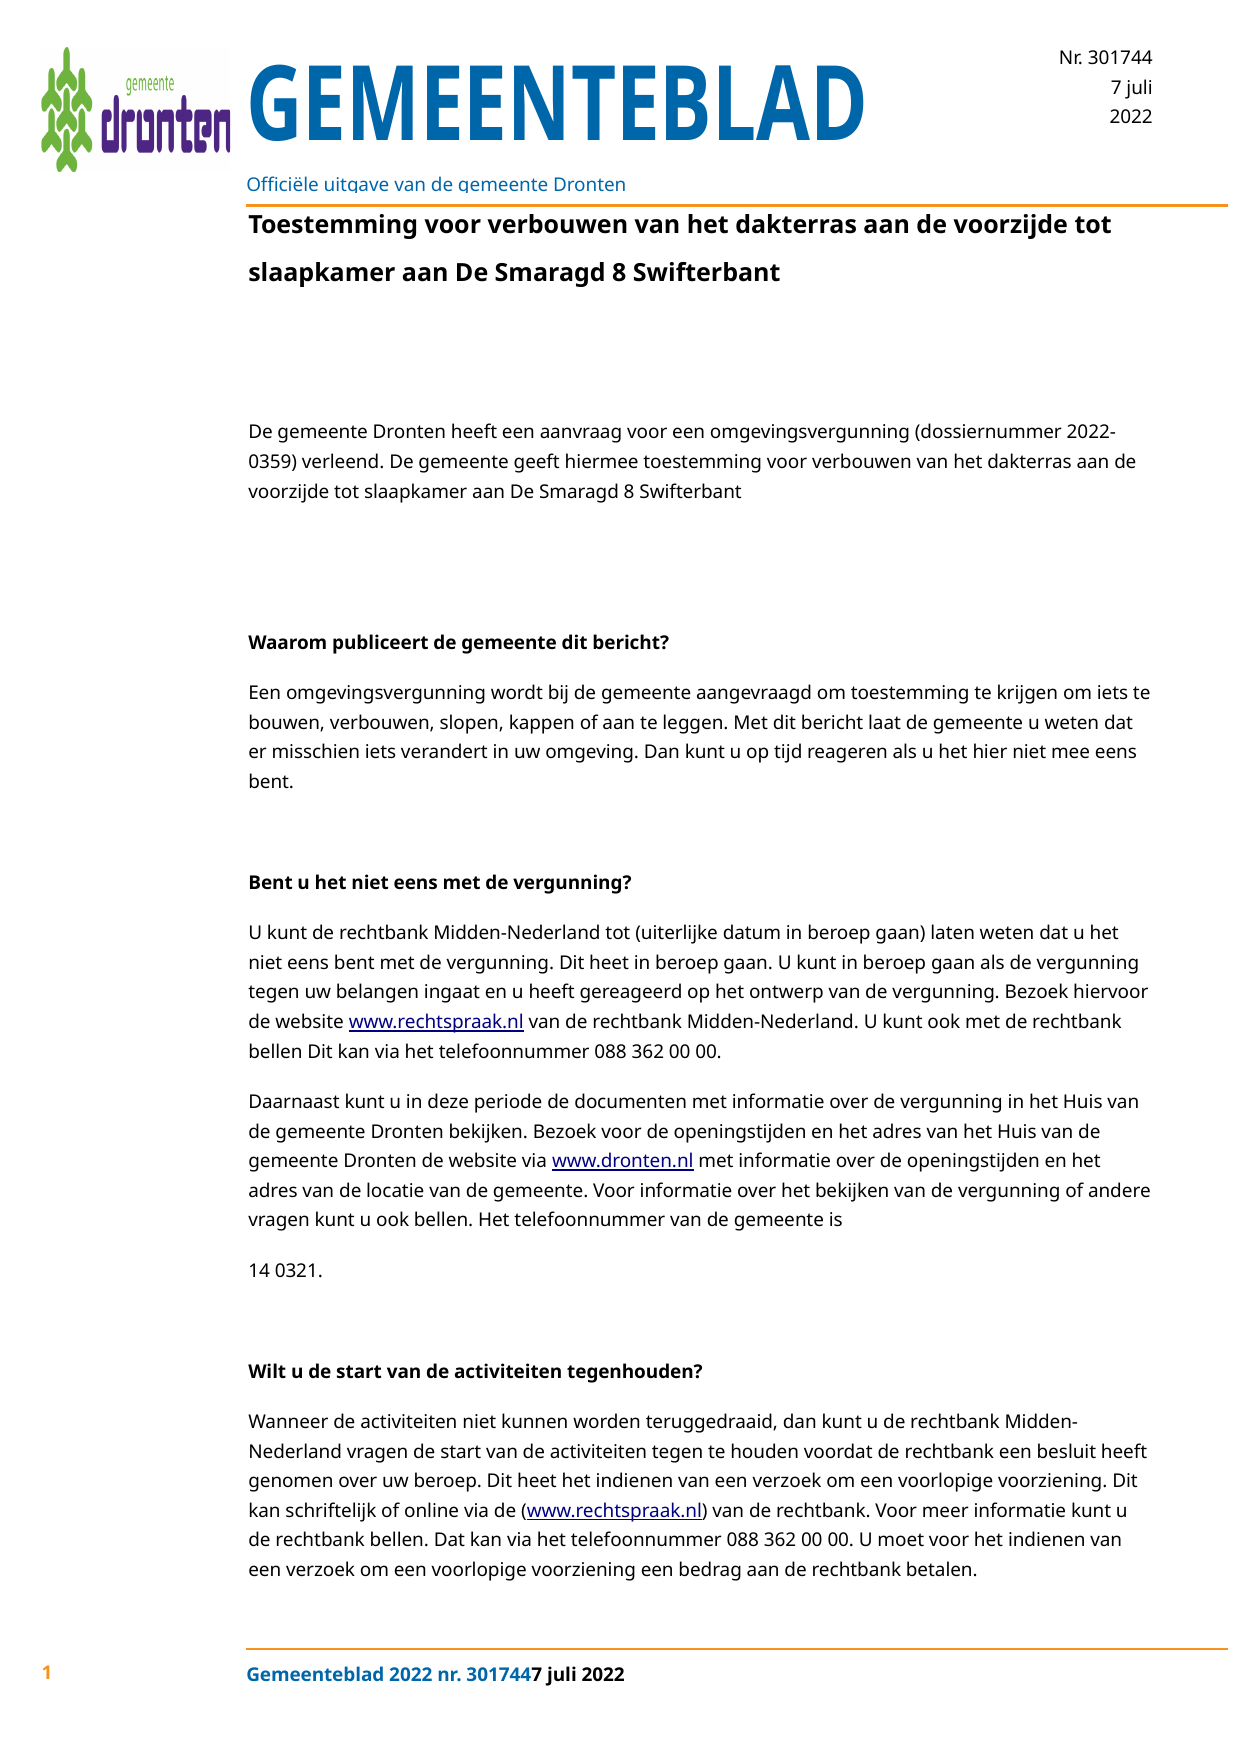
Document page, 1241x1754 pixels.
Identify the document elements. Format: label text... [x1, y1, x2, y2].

text Waarom publiceert de gemeente dit bericht? [248, 629, 1152, 655]
text Bent u het niet eens met de vergunning? [248, 869, 1152, 895]
text De gemeente Dronten heeft een aanvraag voor een omgevingsvergunning (dossiernummer 2022-0359) verleend. De gemeente geeft hiermee toestemming voor verbouwen van het dakterras aan de voorzijde tot slaapkamer aan De Smaragd 8 Swifterbant [248, 419, 1152, 504]
text U kunt de rechtbank Midden-Nederland tot (uiterlijke datum in beroep gaan) laten weten dat u het niet eens bent met de vergunning. Dit heet in beroep gaan. U kunt in beroep gaan als de vergunning tegen uw belangen ingaat en u heeft gereageerd op het ontwerp van de vergunning. Bezoek hiervoor de website www.rechtspraak.nl van de rechtbank Midden-Nederland. U kunt ook met de rechtbank bellen Dit kan via het telefoonnummer 088 362 00 00. [248, 919, 1152, 1064]
text Toestemming voor verbouwen van het dakterras aan de voorzijde tot slaapkamer aan De Smaragd 8 Swifterbant [248, 207, 1152, 288]
text 14 0321. [248, 1257, 1152, 1283]
picture [41, 47, 231, 172]
text Daarnaast kunt u in deze periode de documenten met informatie over de vergunning in het Huis van de gemeente Dronten bekijken. Bezoek voor de openingstijden en het adres van het Huis van de gemeente Dronten de website via www.dronten.nl met informatie over de openingstijden en het adres van de locatie van de gemeente. Voor informatie over het bekijken van de vergunning of andere vragen kunt u ook bellen. Het telefoonnummer van de gemeente is [248, 1088, 1152, 1232]
text Wanneer de activiteiten niet kunnen worden teruggedraaid, dan kunt u de rechtbank Midden-Nederland vragen de start van de activiteiten tegen te houden voordat de rechtbank een besluit heeft genomen over uw beroep. Dit heet het indienen van een verzoek om een voorlopige voorziening. Dit kan schriftelijk of online via de (www.rechtspraak.nl) van de rechtbank. Voor meer informatie kunt u de rechtbank bellen. Dat kan via het telefoonnummer 088 362 00 00. U moet voor het indienen van een verzoek om een voorlopige voorziening een bedrag aan de rechtbank betalen. [248, 1408, 1152, 1582]
text Wilt u de start van de activiteiten tegenhouden? [248, 1358, 1152, 1384]
text Een omgevingsvergunning wordt bij de gemeente aangevraagd om toestemming te krijgen om iets te bouwen, verbouwen, slopen, kappen of aan te leggen. Met dit bericht laat de gemeente u weten dat er misschien iets verandert in uw omgeving. Dan kunt u op tijd reageren als u het hier niet mee eens bent. [248, 679, 1152, 794]
